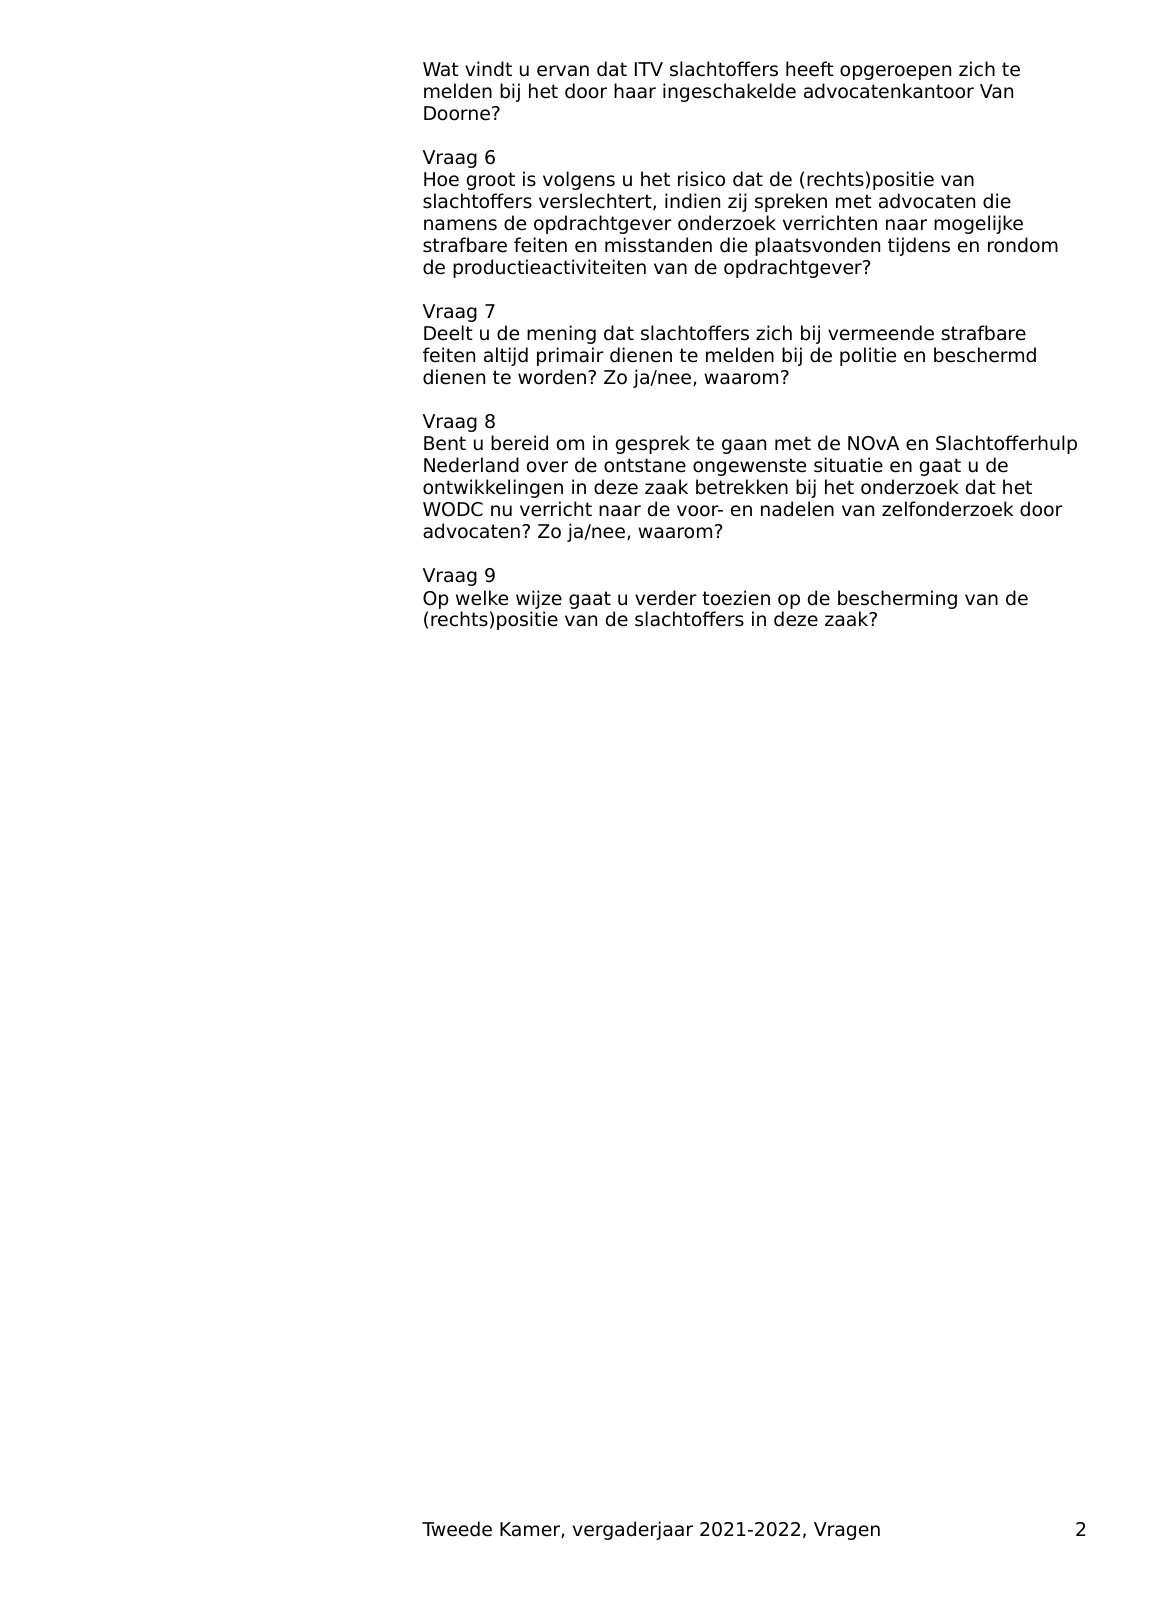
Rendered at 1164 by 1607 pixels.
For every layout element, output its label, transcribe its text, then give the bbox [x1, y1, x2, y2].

text Hoe groot is volgens u het risico dat de (rechts)positie van slachtoffers verslechtert, indien zij spreken met advocaten die namens de opdrachtgever onderzoek verrichten naar mogelijke strafbare feiten en misstanden die plaatsvonden tijdens en rondom de productieactiviteiten van de opdrachtgever? [422, 169, 1087, 279]
text Vraag 9 [422, 565, 1087, 587]
text Vraag 7 [422, 301, 1087, 323]
text Vraag 6 [422, 147, 1087, 169]
text Deelt u de mening dat slachtoffers zich bij vermeende strafbare feiten altijd primair dienen te melden bij de politie en beschermd dienen te worden? Zo ja/nee, waarom? [422, 323, 1087, 389]
text Vraag 8 [422, 411, 1087, 433]
text Bent u bereid om in gesprek te gaan met de NOvA en Slachtofferhulp Nederland over de ontstane ongewenste situatie en gaat u de ontwikkelingen in deze zaak betrekken bij het onderzoek dat het WODC nu verricht naar de voor- en nadelen van zelfonderzoek door advocaten? Zo ja/nee, waarom? [422, 433, 1087, 543]
text Wat vindt u ervan dat ITV slachtoffers heeft opgeroepen zich te melden bij het door haar ingeschakelde advocatenkantoor Van Doorne? [422, 59, 1087, 125]
text Op welke wijze gaat u verder toezien op de bescherming van de (rechts)positie van de slachtoffers in deze zaak? [422, 587, 1087, 631]
